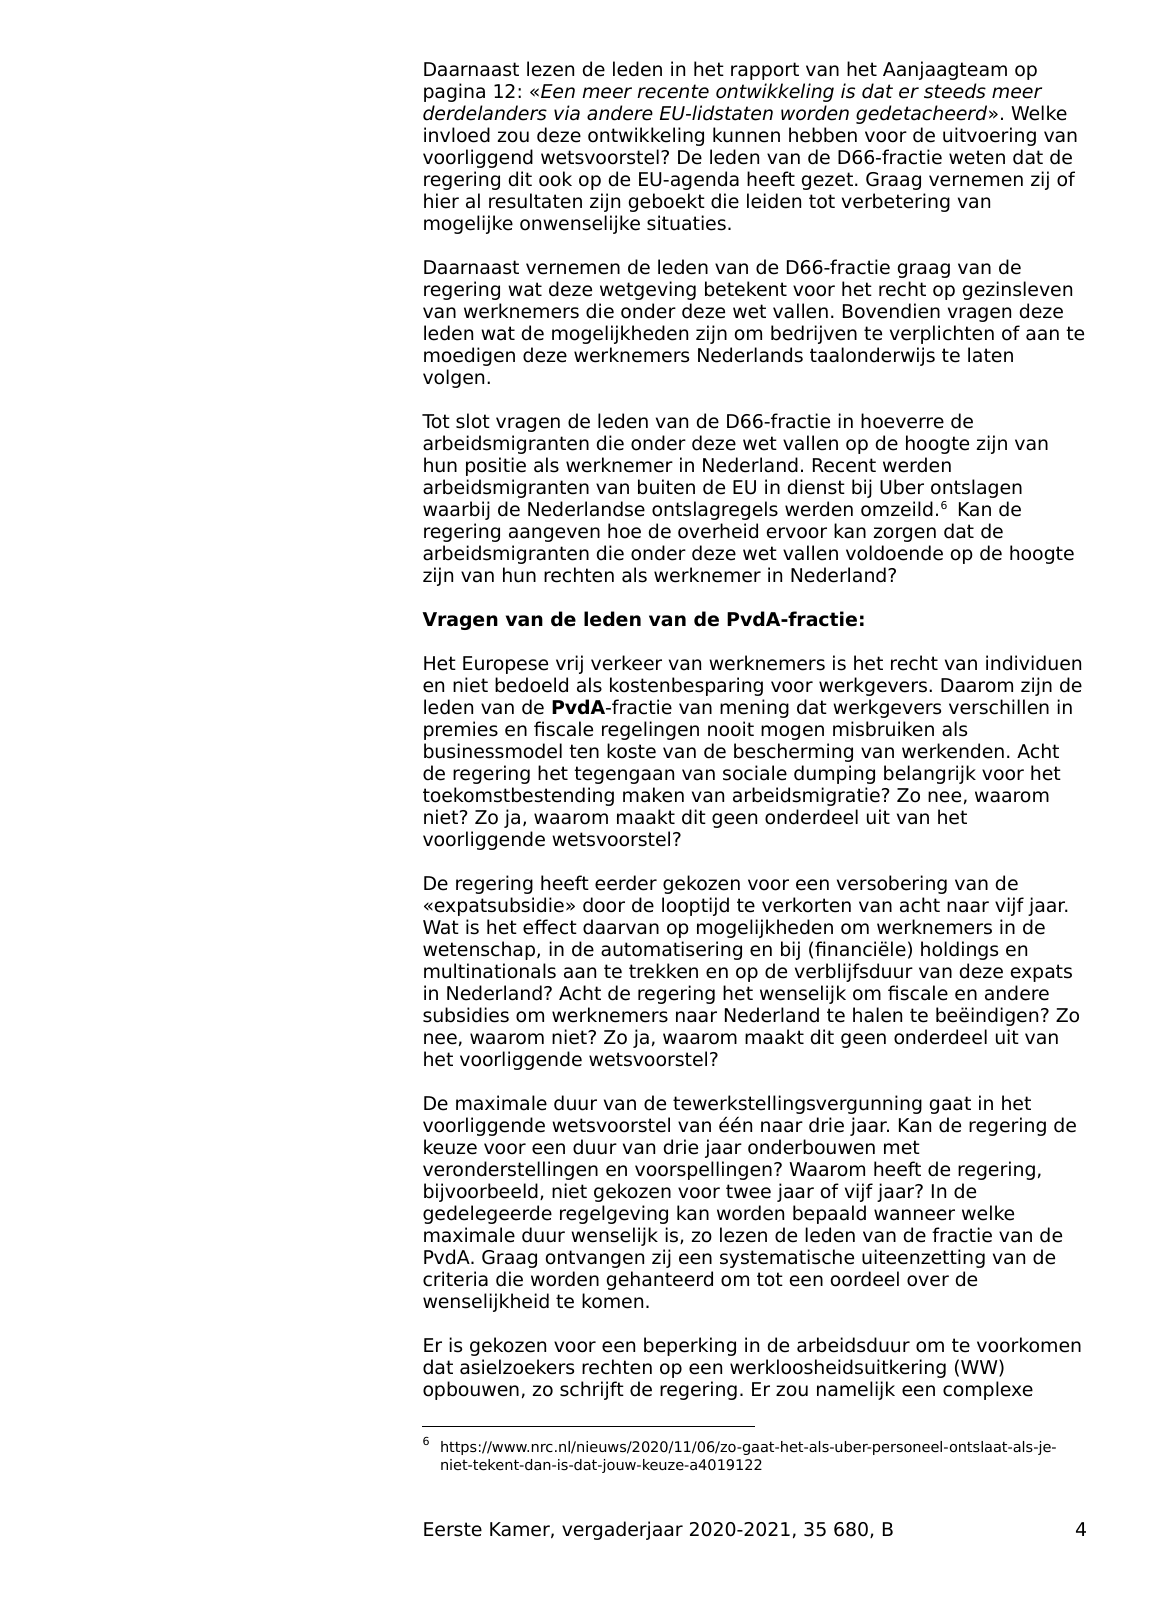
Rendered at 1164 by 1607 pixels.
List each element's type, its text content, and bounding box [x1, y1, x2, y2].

text Daarnaast lezen de leden in het rapport van het Aanjaagteam op pagina 12: «Een meer recente ontwikkeling is dat er steeds meer derdelanders via andere EU-lidstaten worden gedetacheerd». Welke invloed zou deze ontwikkeling kunnen hebben voor de uitvoering van voorliggend wetsvoorstel? De leden van de D66-fractie weten dat de regering dit ook op de EU-agenda heeft gezet. Graag vernemen zij of hier al resultaten zijn geboekt die leiden tot verbetering van mogelijke onwenselijke situaties. [422, 59, 1087, 235]
subtitle Vragen van de leden van de PvdA-fractie: [422, 609, 1087, 631]
text Daarnaast vernemen de leden van de D66-fractie graag van de regering wat deze wetgeving betekent voor het recht op gezinsleven van werknemers die onder deze wet vallen. Bovendien vragen deze leden wat de mogelijkheden zijn om bedrijven te verplichten of aan te moedigen deze werknemers Nederlands taalonderwijs te laten volgen. [422, 257, 1087, 389]
text Tot slot vragen de leden van de D66-fractie in hoeverre de arbeidsmigranten die onder deze wet vallen op de hoogte zijn van hun positie als werknemer in Nederland. Recent werden arbeidsmigranten van buiten de EU in dienst bij Uber ontslagen waarbij de Nederlandse ontslagregels werden omzeild. Kan de regering aangeven hoe de overheid ervoor kan zorgen dat de arbeidsmigranten die onder deze wet vallen voldoende op de hoogte zijn van hun rechten als werknemer in Nederland? [422, 411, 1087, 587]
text De regering heeft eerder gekozen voor een versobering van de «expatsubsidie» door de looptijd te verkorten van acht naar vijf jaar. Wat is het effect daarvan op mogelijkheden om werknemers in de wetenschap, in de automatisering en bij (financiële) holdings en multinationals aan te trekken en op de verblijfsduur van deze expats in Nederland? Acht de regering het wenselijk om fiscale en andere subsidies om werknemers naar Nederland te halen te beëindigen? Zo nee, waarom niet? Zo ja, waarom maakt dit geen onderdeel uit van het voorliggende wetsvoorstel? [422, 873, 1087, 1071]
text Het Europese vrij verkeer van werknemers is het recht van individuen en niet bedoeld als kostenbesparing voor werkgevers. Daarom zijn de leden van de PvdA-fractie van mening dat werkgevers verschillen in premies en fiscale regelingen nooit mogen misbruiken als businessmodel ten koste van de bescherming van werkenden. Acht de regering het tegengaan van sociale dumping belangrijk voor het toekomstbestending maken van arbeidsmigratie? Zo nee, waarom niet? Zo ja, waarom maakt dit geen onderdeel uit van het voorliggende wetsvoorstel? [422, 653, 1087, 851]
text https://www.nrc.nl/nieuws/2020/11/06/zo-gaat-het-als-uber-personeel-ontslaat-als-je-niet-tekent-dan-is-dat-jouw-keuze-a4019122 [422, 1435, 1087, 1474]
text De maximale duur van de tewerkstellingsvergunning gaat in het voorliggende wetsvoorstel van één naar drie jaar. Kan de regering de keuze voor een duur van drie jaar onderbouwen met veronderstellingen en voorspellingen? Waarom heeft de regering, bijvoorbeeld, niet gekozen voor twee jaar of vijf jaar? In de gedelegeerde regelgeving kan worden bepaald wanneer welke maximale duur wenselijk is, zo lezen de leden van de fractie van de PvdA. Graag ontvangen zij een systematische uiteenzetting van de criteria die worden gehanteerd om tot een oordeel over de wenselijkheid te komen. [422, 1093, 1087, 1313]
text Er is gekozen voor een beperking in de arbeidsduur om te voorkomen dat asielzoekers rechten op een werkloosheidsuitkering (WW) opbouwen, zo schrijft de regering. Er zou namelijk een complexe [422, 1335, 1087, 1401]
